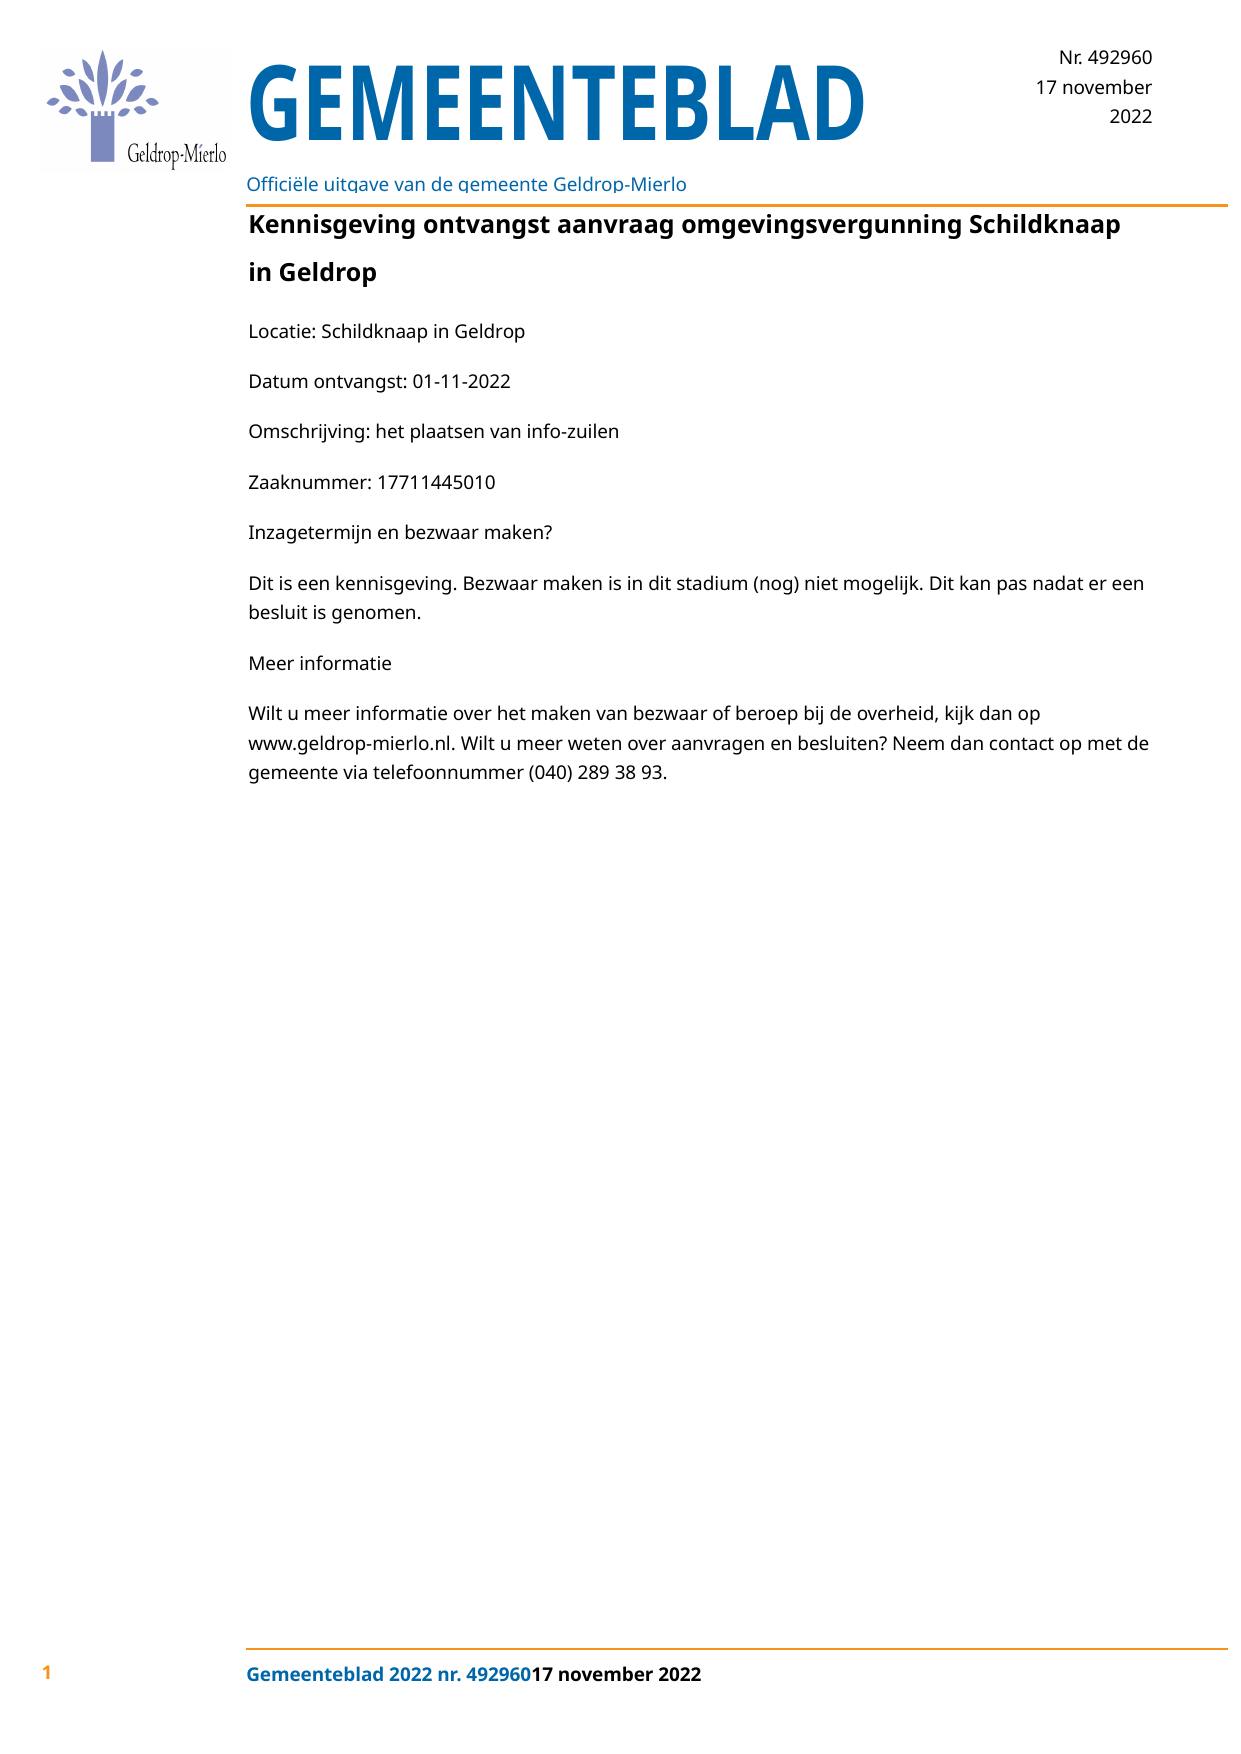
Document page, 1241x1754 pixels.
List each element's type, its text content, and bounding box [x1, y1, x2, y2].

text Dit is een kennisgeving. Bezwaar maken is in dit stadium (nog) niet mogelijk. Dit kan pas nadat er een besluit is genomen. [248, 570, 1152, 625]
text Meer informatie [248, 650, 1152, 676]
text Omschrijving: het plaatsen van info-zuilen [248, 419, 1152, 444]
text Locatie: Schildknaap in Geldrop [248, 318, 1152, 344]
text Wilt u meer informatie over het maken van bezwaar of beroep bij de overheid, kijk dan op www.geldrop-mierlo.nl. Wilt u meer weten over aanvragen en besluiten? Neem dan contact op met de gemeente via telefoonnummer (040) 289 38 93. [248, 700, 1152, 785]
text Zaaknummer: 17711445010 [248, 469, 1152, 495]
picture [41, 47, 231, 172]
text Inzagetermijn en bezwaar maken? [248, 519, 1152, 545]
text Kennisgeving ontvangst aanvraag omgevingsvergunning Schildknaap in Geldrop [248, 207, 1152, 288]
text Datum ontvangst: 01-11-2022 [248, 368, 1152, 394]
